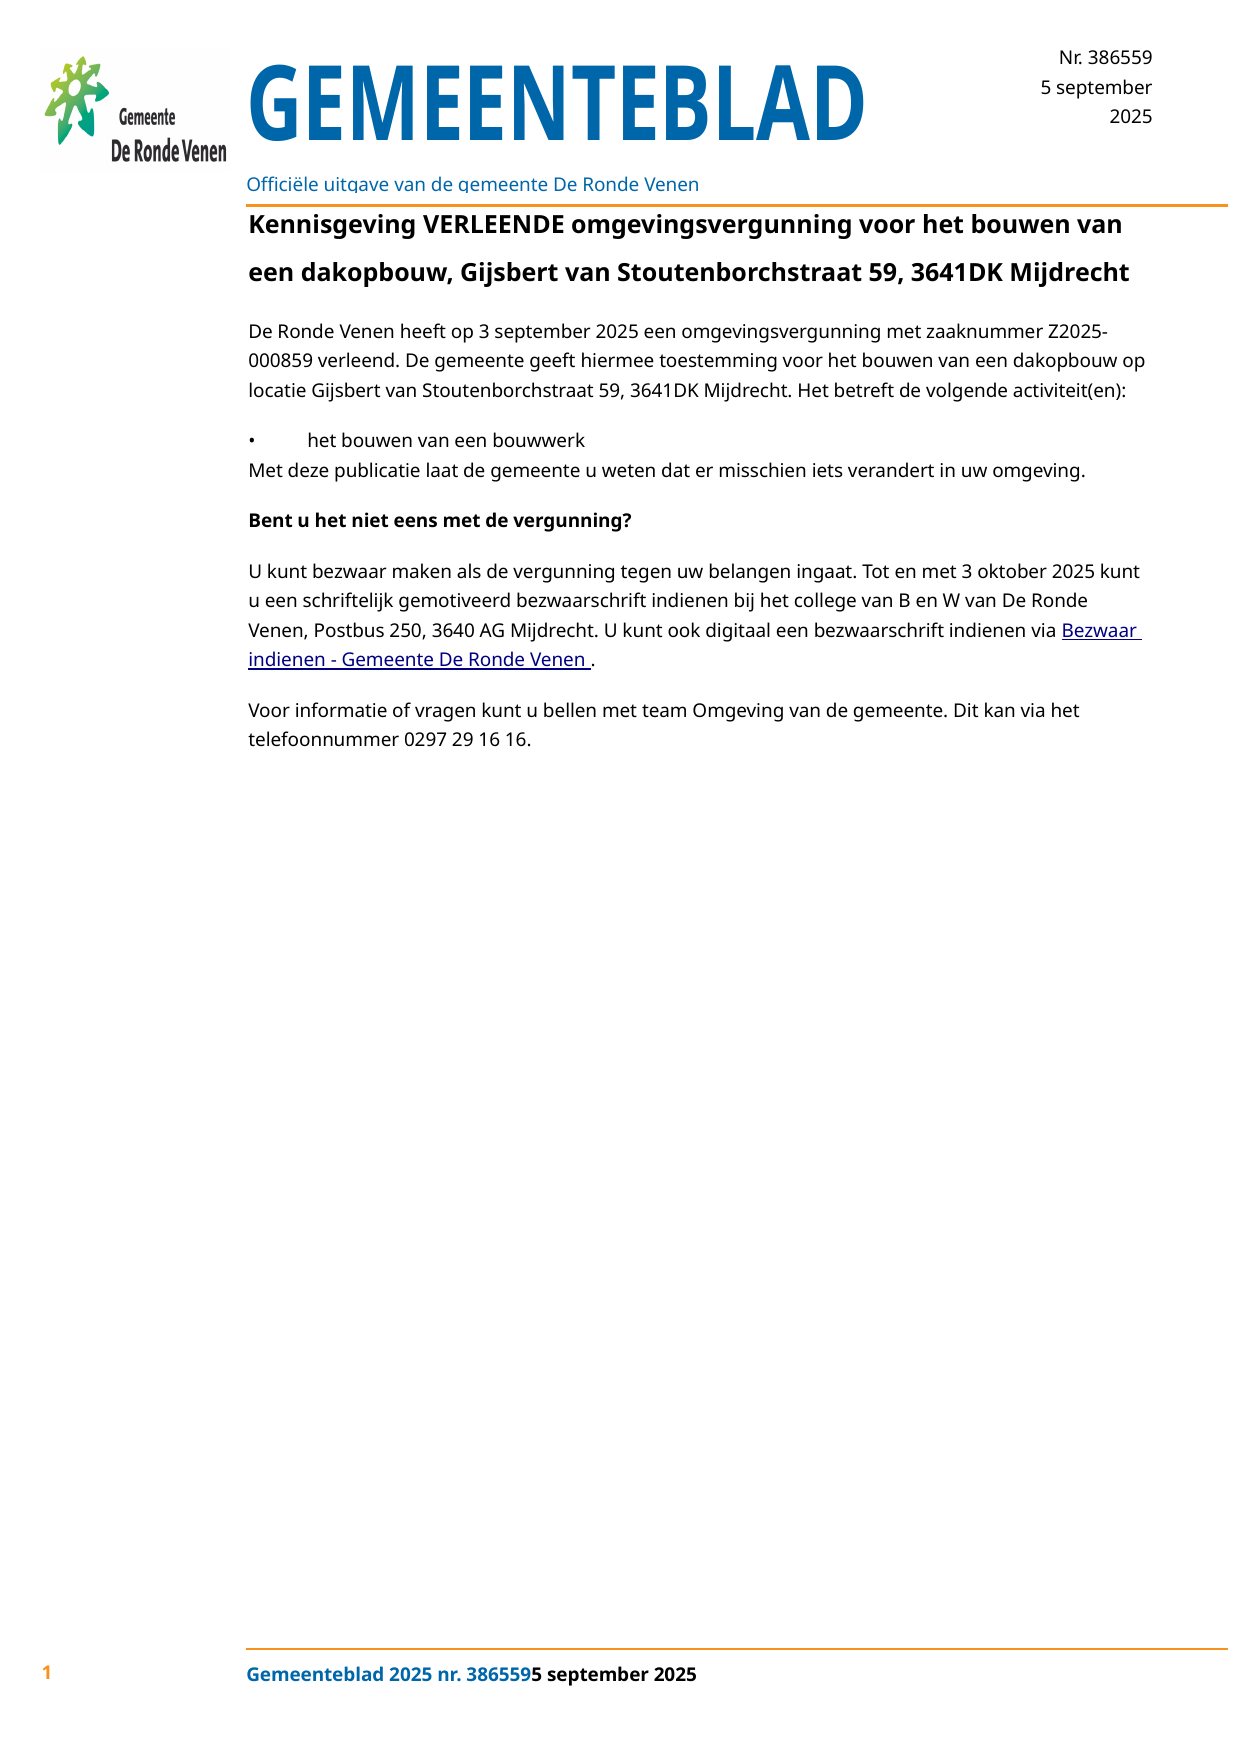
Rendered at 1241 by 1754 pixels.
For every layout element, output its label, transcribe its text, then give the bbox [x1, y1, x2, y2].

text De Ronde Venen heeft op 3 september 2025 een omgevingsvergunning met zaaknummer Z2025-000859 verleend. De gemeente geeft hiermee toestemming voor het bouwen van een dakopbouw op locatie Gijsbert van Stoutenborchstraat 59, 3641DK Mijdrecht. Het betreft de volgende activiteit(en): [248, 318, 1152, 403]
text U kunt bezwaar maken als de vergunning tegen uw belangen ingaat. Tot en met 3 oktober 2025 kunt u een schriftelijk gemotiveerd bezwaarschrift indienen bij het college van B en W van De Ronde Venen, Postbus 250, 3640 AG Mijdrecht. U kunt ook digitaal een bezwaarschrift indienen via Bezwaar indienen - Gemeente De Ronde Venen . [248, 558, 1152, 672]
text Voor informatie of vragen kunt u bellen met team Omgeving van de gemeente. Dit kan via het telefoonnummer 0297 29 16 16. [248, 697, 1152, 752]
picture [41, 47, 231, 172]
text Met deze publicatie laat de gemeente u weten dat er misschien iets verandert in uw omgeving. [248, 457, 1152, 483]
list het bouwen van een bouwwerk [248, 427, 1152, 453]
text Kennisgeving VERLEENDE omgevingsvergunning voor het bouwen van een dakopbouw, Gijsbert van Stoutenborchstraat 59, 3641DK Mijdrecht [248, 207, 1152, 288]
text Bent u het niet eens met de vergunning? [248, 507, 1152, 533]
